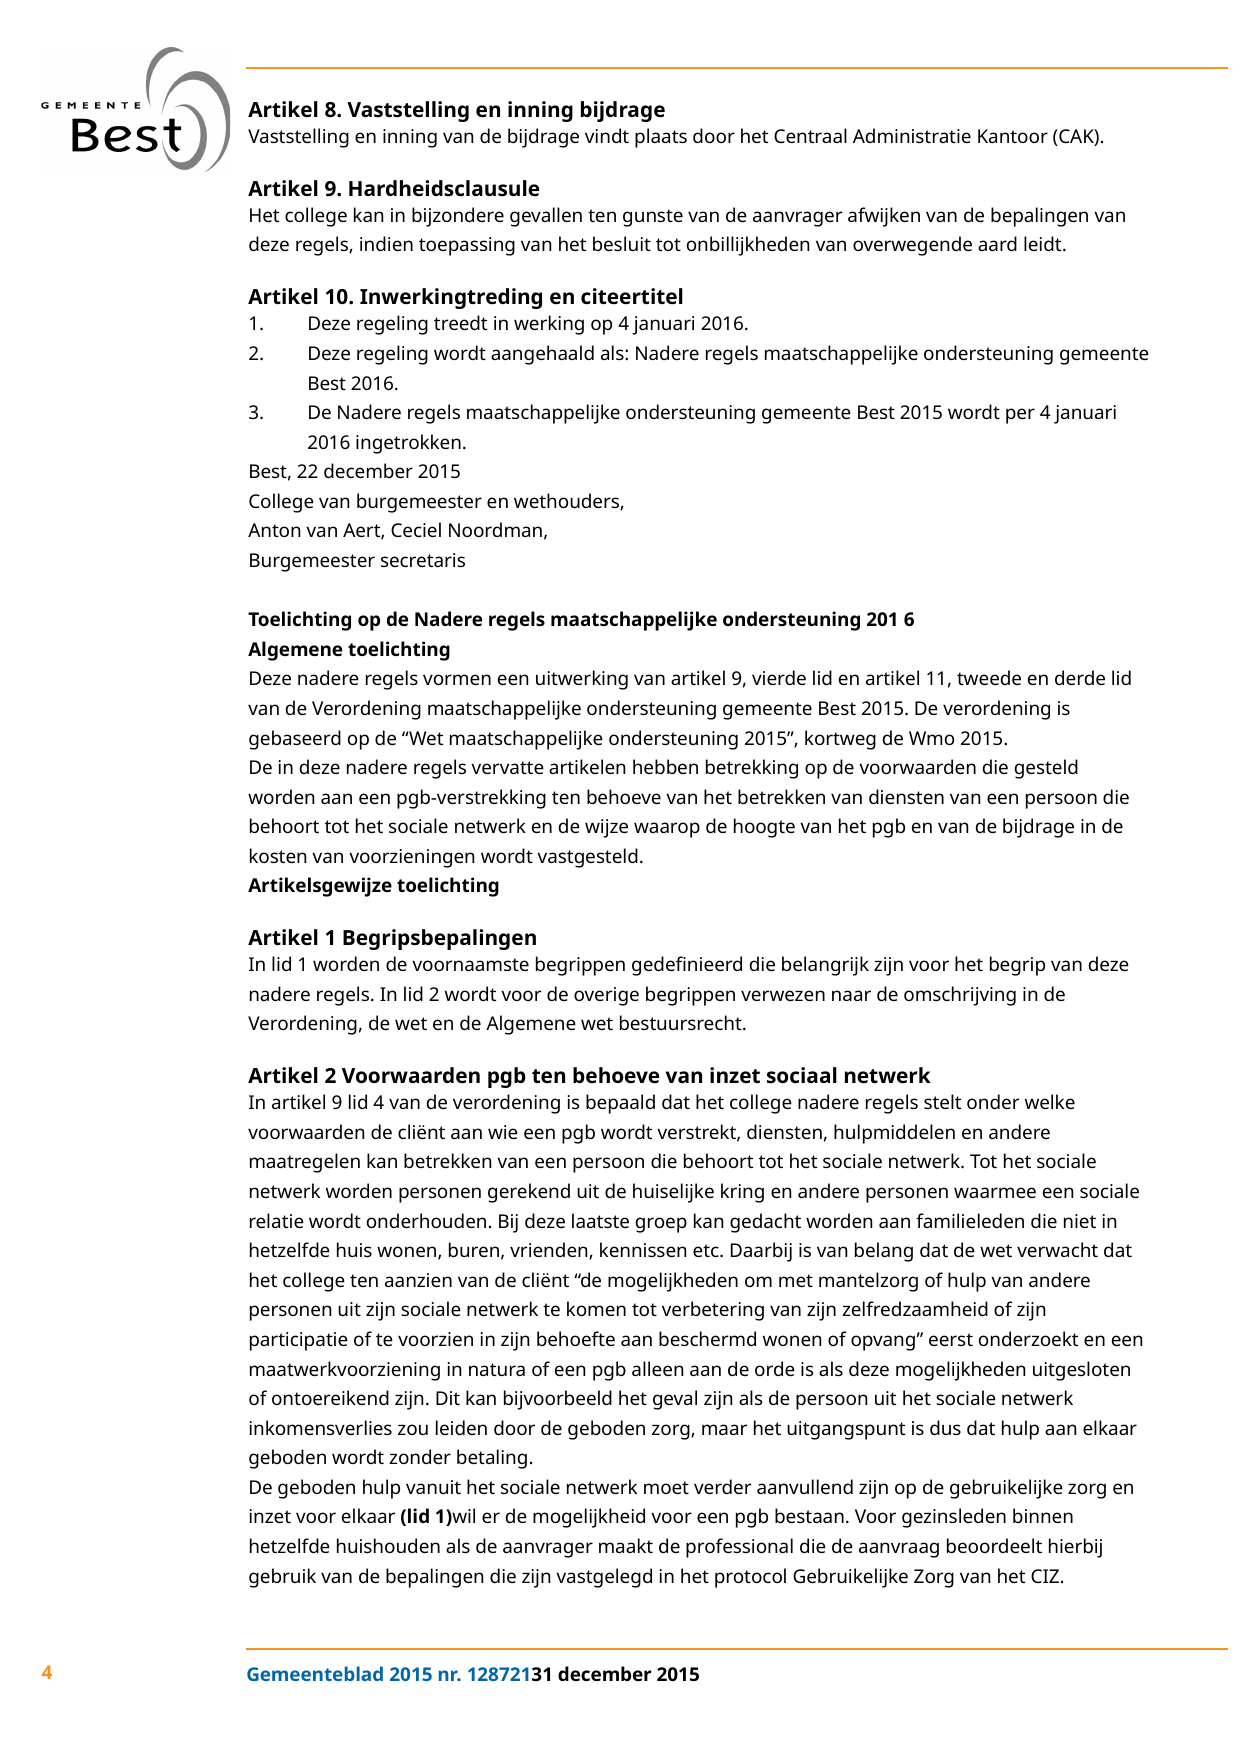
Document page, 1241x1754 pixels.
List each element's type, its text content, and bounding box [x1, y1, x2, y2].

text In lid 1 worden de voornaamste begrippen gedefinieerd die belangrijk zijn voor het begrip van deze nadere regels. In lid 2 wordt voor de overige begrippen verwezen naar de omschrijving in de Verordening, de wet en de Algemene wet bestuursrecht. [248, 951, 1152, 1036]
picture [41, 47, 231, 172]
text Artikel 8. Vaststelling en inning bijdrage [248, 95, 1152, 123]
text In artikel 9 lid 4 van de verordening is bepaald dat het college nadere regels stelt onder welke voorwaarden de cliënt aan wie een pgb wordt verstrekt, diensten, hulpmiddelen en andere maatregelen kan betrekken van een persoon die behoort tot het sociale netwerk. Tot het sociale netwerk worden personen gerekend uit de huiselijke kring en andere personen waarmee een sociale relatie wordt onderhouden. Bij deze laatste groep kan gedacht worden aan familieleden die niet in hetzelfde huis wonen, buren, vrienden, kennissen etc. Daarbij is van belang dat de wet verwacht dat het college ten aanzien van de cliënt “de mogelijkheden om met mantelzorg of hulp van andere personen uit zijn sociale netwerk te komen tot verbetering van zijn zelfredzaamheid of zijn participatie of te voorzien in zijn behoefte aan beschermd wonen of opvang” eerst onderzoekt en een maatwerkvoorziening in natura of een pgb alleen aan de orde is als deze mogelijkheden uitgesloten of ontoereikend zijn. Dit kan bijvoorbeeld het geval zijn als de persoon uit het sociale netwerk inkomensverlies zou leiden door de geboden zorg, maar het uitgangspunt is dus dat hulp aan elkaar geboden wordt zonder betaling. [248, 1089, 1152, 1470]
text Anton van Aert, Ceciel Noordman, [248, 518, 1152, 543]
text Burgemeester secretaris [248, 547, 1152, 573]
text Artikelsgewijze toelichting [248, 873, 1152, 898]
text Artikel 10. Inwerkingtreding en citeertitel [248, 282, 1152, 311]
text Toelichting op de Nadere regels maatschappelijke ondersteuning 201 6 [248, 606, 1152, 632]
text De in deze nadere regels vervatte artikelen hebben betrekking op de voorwaarden die gesteld worden aan een pgb-verstrekking ten behoeve van het betrekken van diensten van een persoon die behoort tot het sociale netwerk en de wijze waarop de hoogte van het pgb en van de bijdrage in de kosten van voorzieningen wordt vastgesteld. [248, 754, 1152, 869]
text Vaststelling en inning van de bijdrage vindt plaats door het Centraal Administratie Kantoor (CAK). [248, 123, 1152, 149]
list Deze regeling wordt aangehaald als: Nadere regels maatschappelijke ondersteuning gemeente Best 2016. [248, 340, 1152, 395]
text Best, 22 december 2015 [248, 458, 1152, 484]
text De geboden hulp vanuit het sociale netwerk moet verder aanvullend zijn op de gebruikelijke zorg en inzet voor elkaar (lid 1)wil er de mogelijkheid voor een pgb bestaan. Voor gezinsleden binnen hetzelfde huishouden als de aanvrager maakt de professional die de aanvraag beoordeelt hierbij gebruik van de bepalingen die zijn vastgelegd in het protocol Gebruikelijke Zorg van het CIZ. [248, 1474, 1152, 1588]
list De Nadere regels maatschappelijke ondersteuning gemeente Best 2015 wordt per 4 januari 2016 ingetrokken. [248, 399, 1152, 454]
text Deze nadere regels vormen een uitwerking van artikel 9, vierde lid en artikel 11, tweede en derde lid van de Verordening maatschappelijke ondersteuning gemeente Best 2015. De verordening is gebaseerd op de “Wet maatschappelijke ondersteuning 2015”, kortweg de Wmo 2015. [248, 666, 1152, 750]
text Artikel 1 Begripsbepalingen [248, 923, 1152, 951]
text Algemene toelichting [248, 636, 1152, 662]
text College van burgemeester en wethouders, [248, 488, 1152, 514]
text Het college kan in bijzondere gevallen ten gunste van de aanvrager afwijken van de bepalingen van deze regels, indien toepassing van het besluit tot onbillijkheden van overwegende aard leidt. [248, 202, 1152, 257]
text Artikel 9. Hardheidsclausule [248, 174, 1152, 202]
text Artikel 2 Voorwaarden pgb ten behoeve van inzet sociaal netwerk [248, 1061, 1152, 1089]
list Deze regeling treedt in werking op 4 januari 2016. [248, 311, 1152, 336]
